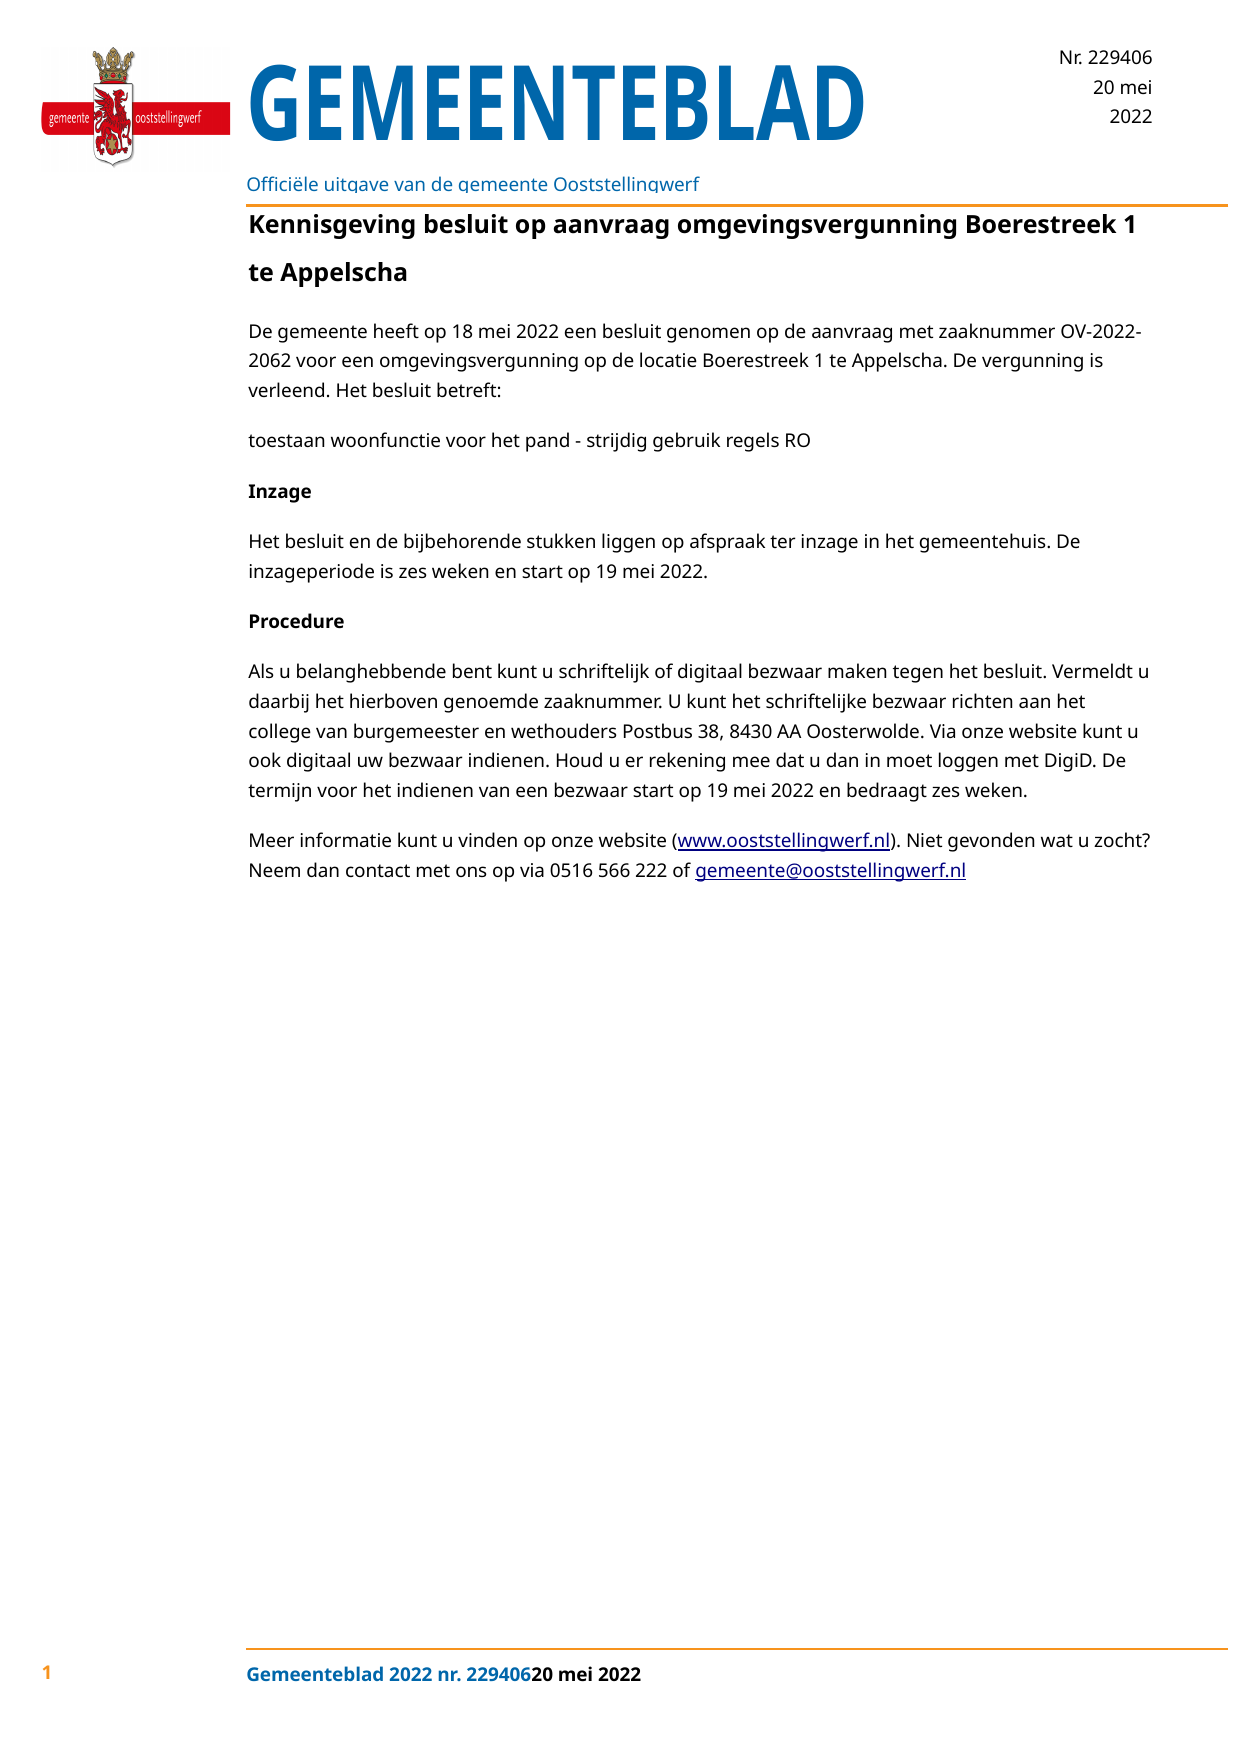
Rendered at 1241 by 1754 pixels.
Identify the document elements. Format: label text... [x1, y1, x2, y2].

text Procedure [248, 608, 1152, 634]
text Meer informatie kunt u vinden op onze website (www.ooststellingwerf.nl). Niet gevonden wat u zocht? Neem dan contact met ons op via 0516 566 222 of gemeente@ooststellingwerf.nl [248, 827, 1152, 883]
text Inzage [248, 478, 1152, 504]
text Kennisgeving besluit op aanvraag omgevingsvergunning Boerestreek 1 te Appelscha [248, 207, 1152, 288]
text Het besluit en de bijbehorende stukken liggen op afspraak ter inzage in het gemeentehuis. De inzageperiode is zes weken en start op 19 mei 2022. [248, 528, 1152, 584]
text De gemeente heeft op 18 mei 2022 een besluit genomen op de aanvraag met zaaknummer OV-2022-2062 voor een omgevingsvergunning op de locatie Boerestreek 1 te Appelscha. De vergunning is verleend. Het besluit betreft: [248, 318, 1152, 403]
text Als u belanghebbende bent kunt u schriftelijk of digitaal bezwaar maken tegen het besluit. Vermeldt u daarbij het hierboven genoemde zaaknummer. U kunt het schriftelijke bezwaar richten aan het college van burgemeester en wethouders Postbus 38, 8430 AA Oosterwolde. Via onze website kunt u ook digitaal uw bezwaar indienen. Houd u er rekening mee dat u dan in moet loggen met DigiD. De termijn voor het indienen van een bezwaar start op 19 mei 2022 en bedraagt zes weken. [248, 659, 1152, 803]
picture [41, 47, 231, 172]
text toestaan woonfunctie voor het pand - strijdig gebruik regels RO [248, 427, 1152, 453]
